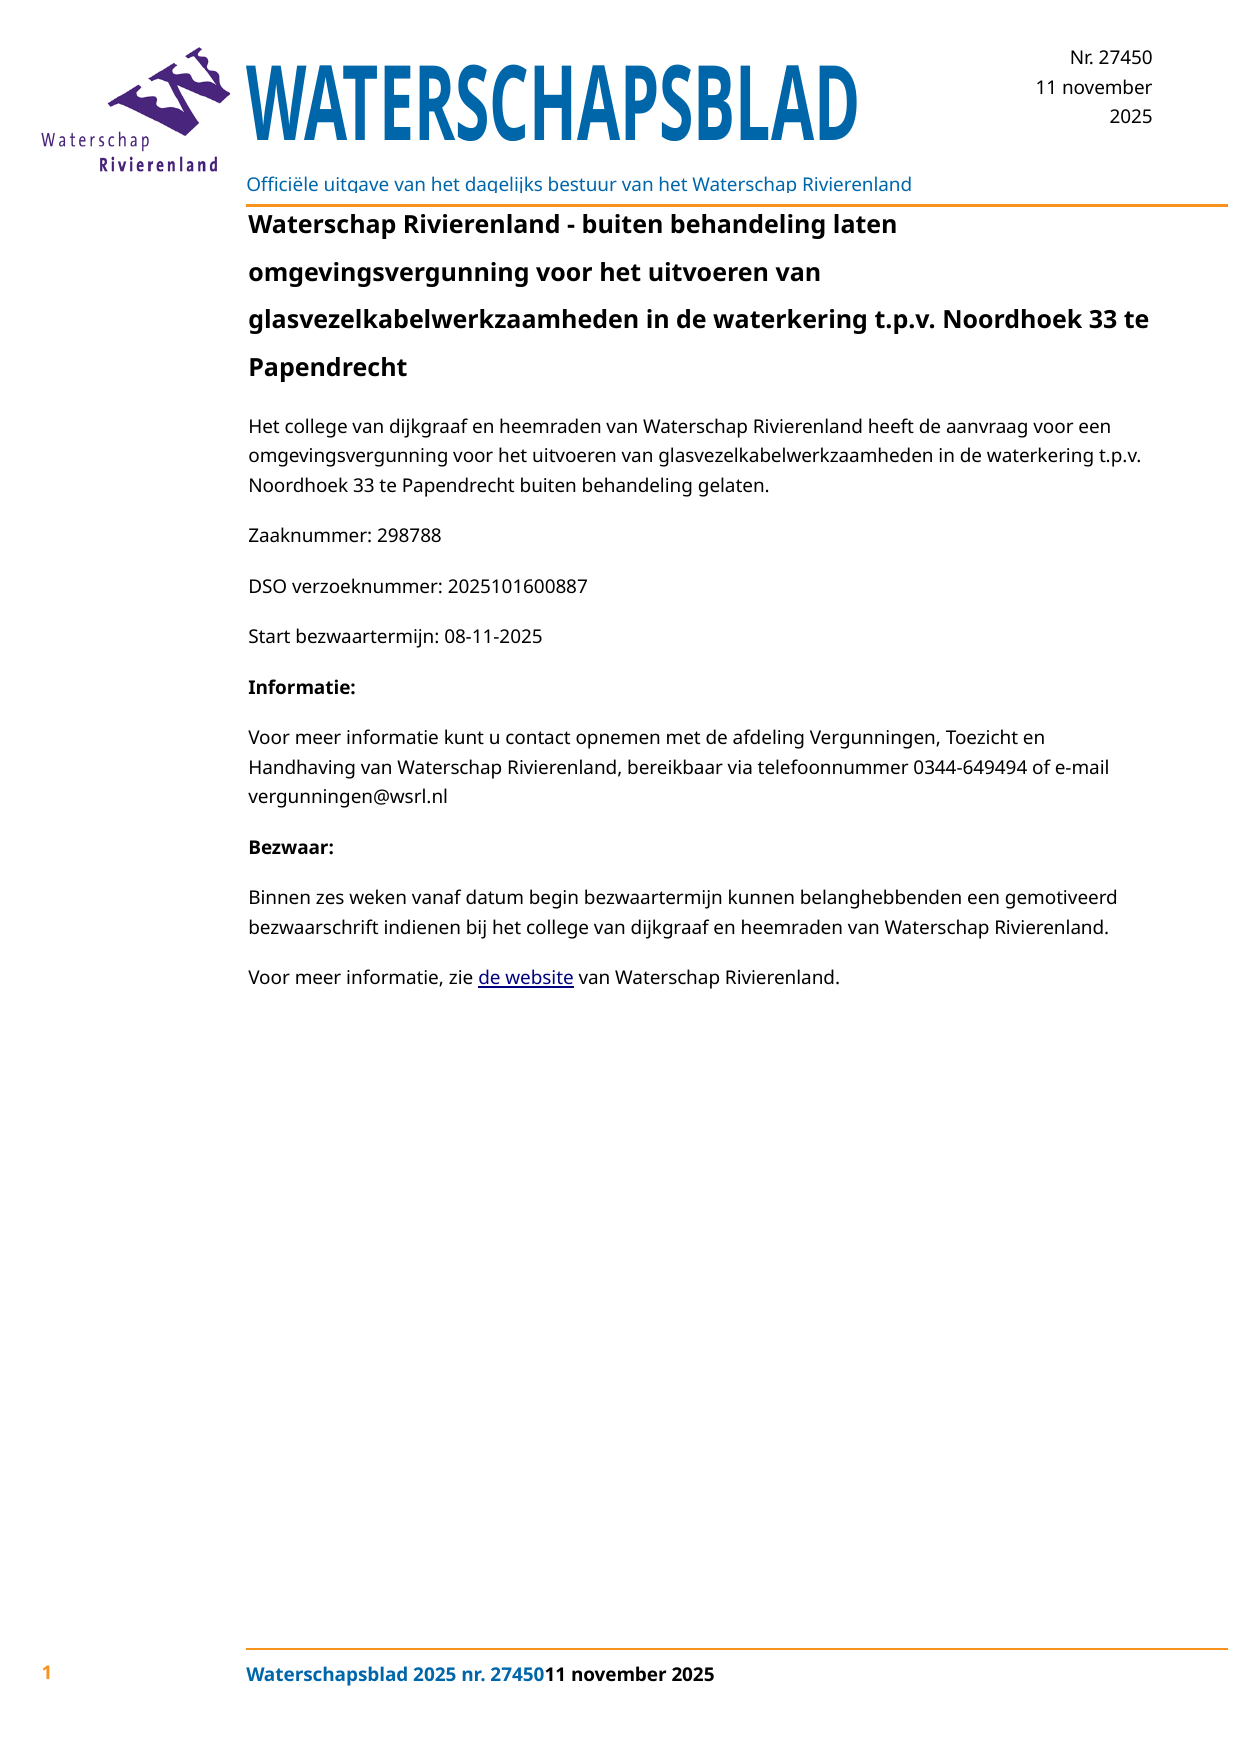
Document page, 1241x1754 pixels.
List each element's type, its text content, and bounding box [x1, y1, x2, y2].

text Het college van dijkgraaf en heemraden van Waterschap Rivierenland heeft de aanvraag voor een omgevingsvergunning voor het uitvoeren van glasvezelkabelwerkzaamheden in de waterkering t.p.v. Noordhoek 33 te Papendrecht buiten behandeling gelaten. [248, 413, 1152, 498]
text Zaaknummer: 298788 [248, 523, 1152, 548]
text Voor meer informatie kunt u contact opnemen met de afdeling Vergunningen, Toezicht en Handhaving van Waterschap Rivierenland, bereikbaar via telefoonnummer 0344-649494 of e-mail vergunningen@wsrl.nl [248, 724, 1152, 809]
text Bezwaar: [248, 834, 1152, 860]
text Voor meer informatie, zie de website van Waterschap Rivierenland. [248, 964, 1152, 990]
text Binnen zes weken vanaf datum begin bezwaartermijn kunnen belanghebbenden een gemotiveerd bezwaarschrift indienen bij het college van dijkgraaf en heemraden van Waterschap Rivierenland. [248, 884, 1152, 940]
picture [41, 47, 231, 172]
text Informatie: [248, 674, 1152, 700]
text Waterschap Rivierenland - buiten behandeling laten omgevingsvergunning voor het uitvoeren van glasvezelkabelwerkzaamheden in de waterkering t.p.v. Noordhoek 33 te Papendrecht [248, 207, 1152, 384]
text Start bezwaartermijn: 08-11-2025 [248, 623, 1152, 649]
text DSO verzoeknummer: 2025101600887 [248, 573, 1152, 599]
